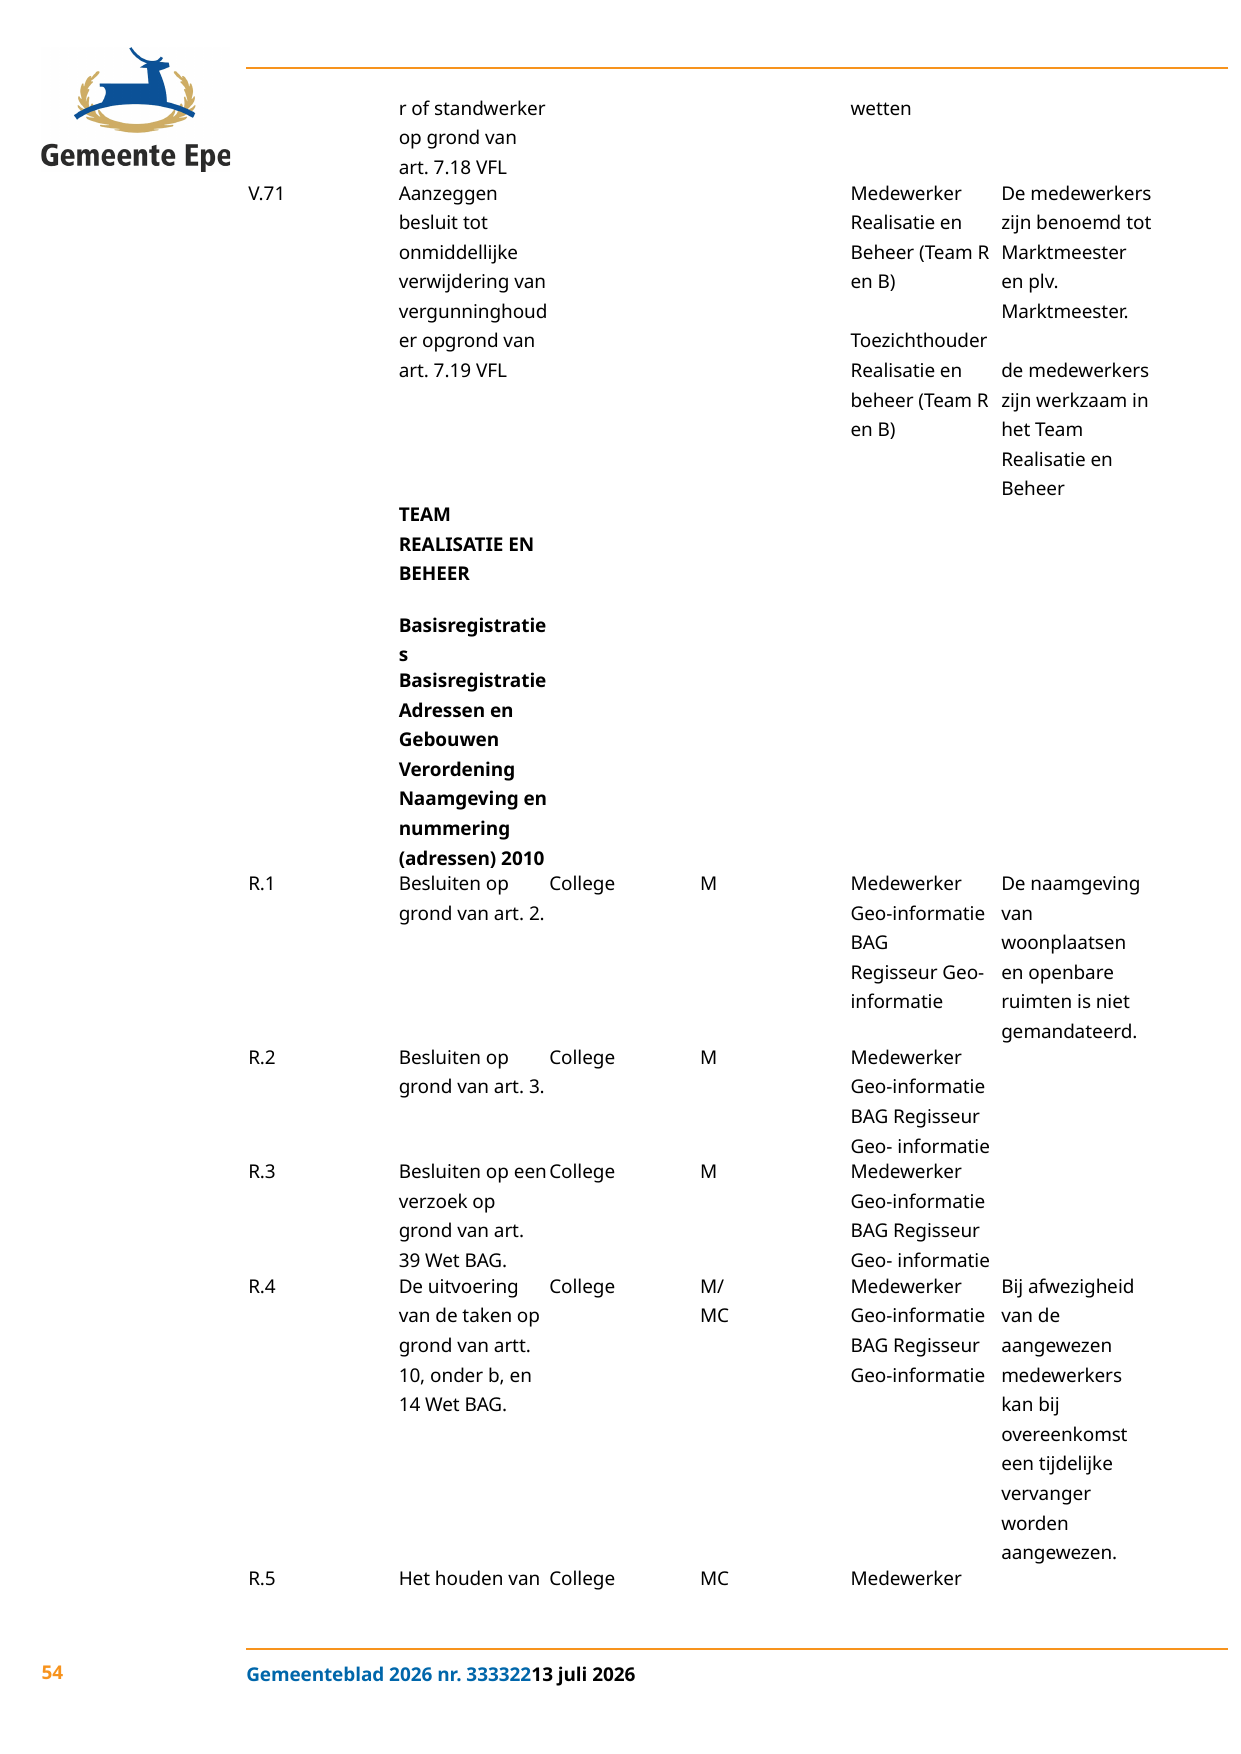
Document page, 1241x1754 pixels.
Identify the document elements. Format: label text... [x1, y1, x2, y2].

table_cell [700, 180, 850, 501]
table_cell R.5 [248, 1565, 398, 1591]
table_cell Medewerker Geo-informatie BAG Regisseur Geo-informatie [850, 1273, 1001, 1565]
table_cell M [700, 870, 850, 1044]
table_cell TEAM REALISATIE EN BEHEER [399, 501, 549, 586]
table_cell [1001, 95, 1152, 180]
table_cell Besluiten op grond van art. 3. [399, 1044, 549, 1158]
table_cell r of standwerker op grond van art. 7.18 VFL [399, 95, 549, 180]
table_cell [1001, 612, 1152, 667]
table_cell De naamgeving van woonplaatsen en openbare ruimten is niet gemandateerd. [1001, 870, 1152, 1044]
table_cell [1001, 1565, 1152, 1591]
table_cell V.71 [248, 180, 398, 501]
table_cell M/ MC [700, 1273, 850, 1565]
table_cell [1001, 1159, 1152, 1273]
table_cell [850, 612, 1001, 667]
table_cell Medewerker [850, 1565, 1001, 1591]
table_cell [248, 667, 398, 870]
table_cell [549, 612, 700, 667]
table_cell [549, 95, 700, 180]
table_cell Medewerker Geo-informatie BAG Regisseur Geo- informatie [850, 870, 1001, 1044]
table_cell Basisregistraties [399, 612, 549, 667]
table_cell De medewerkers zijn benoemd tot Marktmeester en plv. Marktmeester. de medewerkers zijn werkzaam in het Team Realisatie en Beheer [1001, 180, 1152, 501]
table_cell [549, 501, 700, 586]
table_cell Besluiten op grond van art. 2. [399, 870, 549, 1044]
table_cell [1001, 586, 1152, 612]
table_cell Medewerker Geo-informatie BAG Regisseur Geo- informatie [850, 1159, 1001, 1273]
table_cell College [549, 870, 700, 1044]
table_cell R.3 [248, 1159, 398, 1273]
table_cell College [549, 1273, 700, 1565]
table_cell M [700, 1044, 850, 1158]
table_cell [1001, 667, 1152, 870]
table_cell Besluiten op een verzoek op grond van art. 39 Wet BAG. [399, 1159, 549, 1273]
table_cell [700, 586, 850, 612]
table_cell Medewerker Geo-informatie BAG Regisseur Geo- informatie [850, 1044, 1001, 1158]
table_cell [850, 667, 1001, 870]
table_cell [850, 586, 1001, 612]
table_cell MC [700, 1565, 850, 1591]
table_cell [248, 501, 398, 586]
table_cell [248, 586, 398, 612]
table_cell [549, 586, 700, 612]
table_cell M [700, 1159, 850, 1273]
table_cell [700, 501, 850, 586]
table_cell wetten [850, 95, 1001, 180]
table_cell Basisregistratie Adressen en Gebouwen Verordening Naamgeving en nummering (adressen) 2010 [399, 667, 549, 870]
table_cell De uitvoering van de taken op grond van artt. 10, onder b, en 14 Wet BAG. [399, 1273, 549, 1565]
table_cell Medewerker Realisatie en Beheer (Team R en B) Toezichthouder Realisatie en beheer (Team R en B) [850, 180, 1001, 501]
table_cell R.2 [248, 1044, 398, 1158]
table_cell College [549, 1159, 700, 1273]
table_cell R.1 [248, 870, 398, 1044]
table_cell [850, 501, 1001, 586]
picture [41, 47, 231, 172]
table_cell [700, 612, 850, 667]
table_cell College [549, 1565, 700, 1591]
table_cell R.4 [248, 1273, 398, 1565]
table_cell [1001, 501, 1152, 586]
table_cell [399, 586, 549, 612]
table_cell [248, 95, 398, 180]
table_cell Het houden van [399, 1565, 549, 1591]
table_cell [700, 667, 850, 870]
table_cell [549, 667, 700, 870]
table_cell [248, 612, 398, 667]
table_cell [1001, 1044, 1152, 1158]
table_cell College [549, 1044, 700, 1158]
table_cell Aanzeggen besluit tot onmiddellijke verwijdering van vergunninghouder opgrond van art. 7.19 VFL [399, 180, 549, 501]
table_cell [549, 180, 700, 501]
table_cell Bij afwezigheid van de aangewezen medewerkers kan bij overeenkomst een tijdelijke vervanger worden aangewezen. [1001, 1273, 1152, 1565]
table_cell [700, 95, 850, 180]
